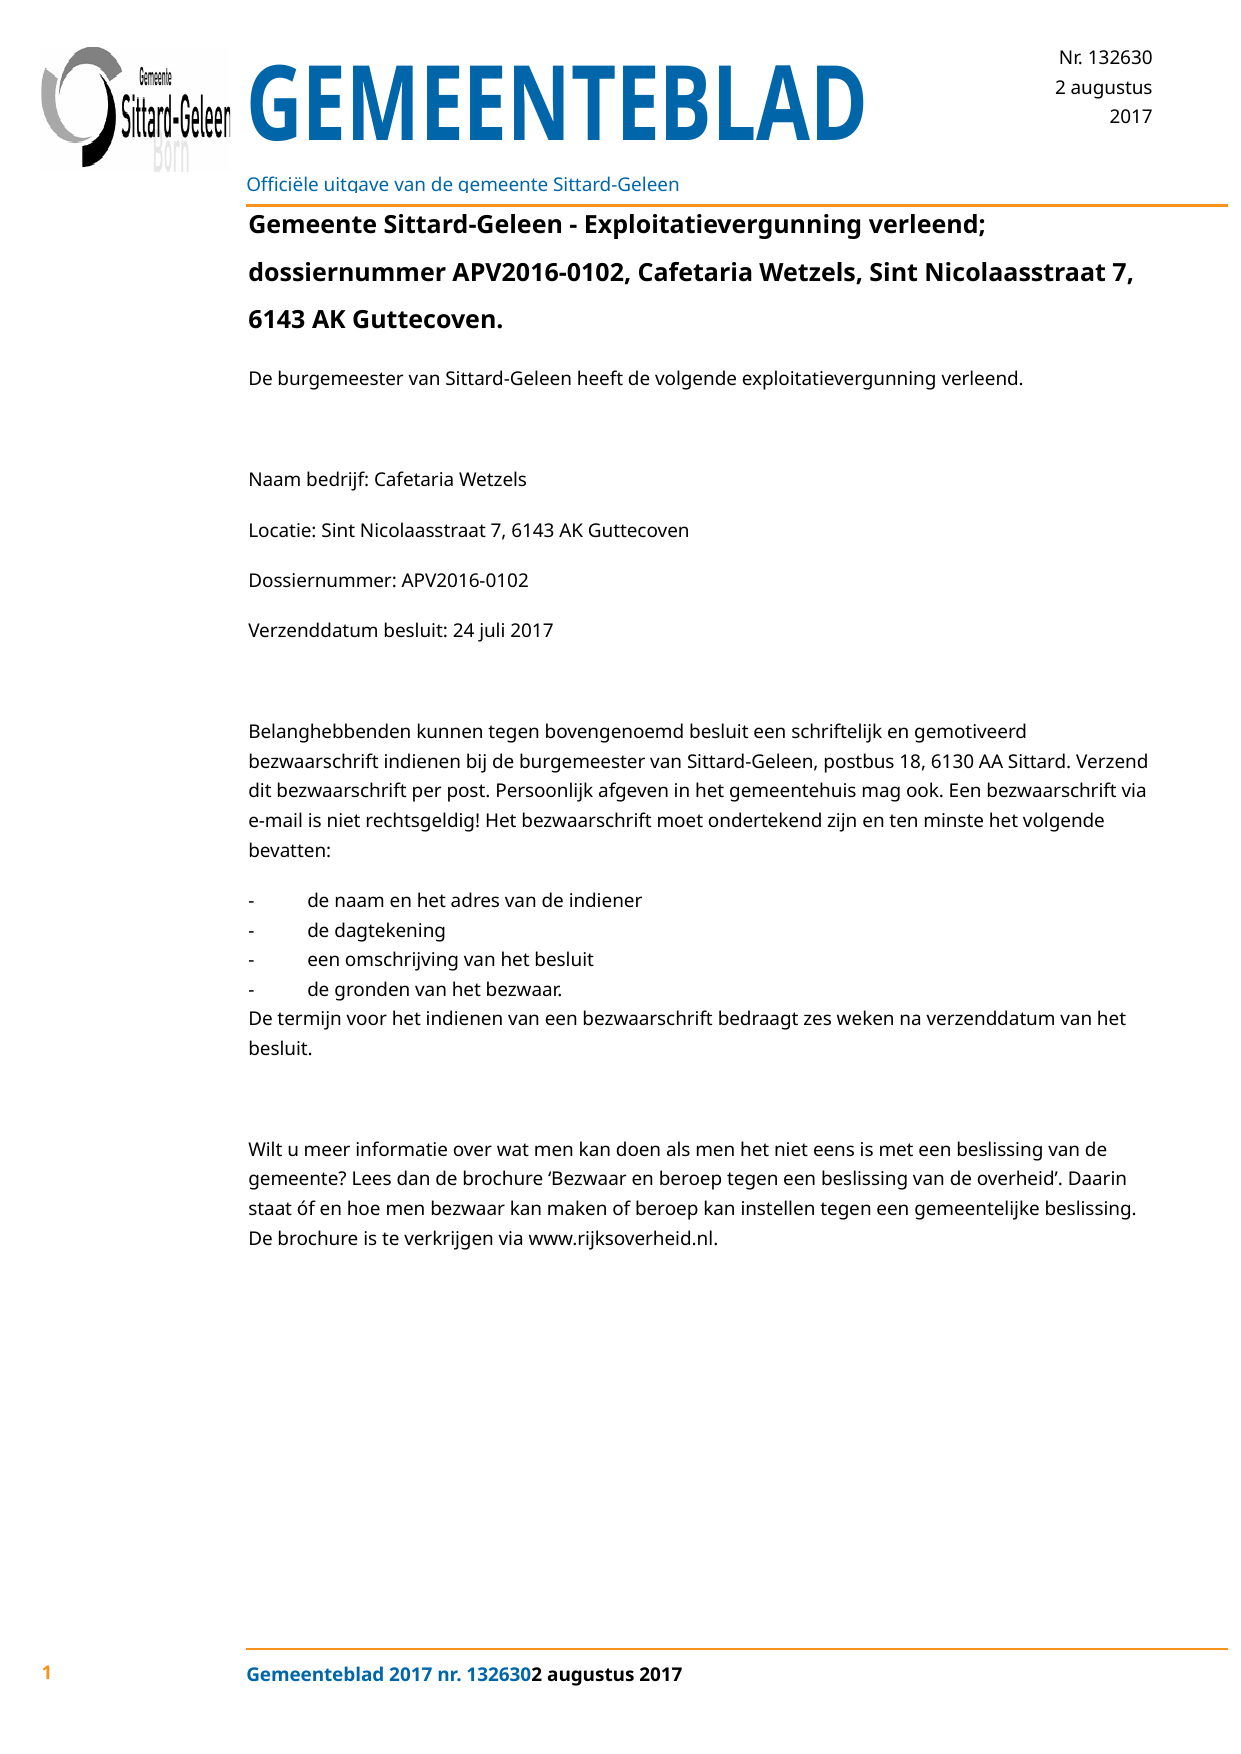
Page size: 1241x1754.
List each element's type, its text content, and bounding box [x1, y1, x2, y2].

text Belanghebbenden kunnen tegen bovengenoemd besluit een schriftelijk en gemotiveerd bezwaarschrift indienen bij de burgemeester van Sittard-Geleen, postbus 18, 6130 AA Sittard. Verzend dit bezwaarschrift per post. Persoonlijk afgeven in het gemeentehuis mag ook. Een bezwaarschrift via e-mail is niet rechtsgeldig! Het bezwaarschrift moet ondertekend zijn en ten minste het volgende bevatten: [248, 718, 1152, 862]
text Wilt u meer informatie over wat men kan doen als men het niet eens is met een beslissing van de gemeente? Lees dan de brochure ‘Bezwaar en beroep tegen een beslissing van de overheid’. Daarin staat óf en hoe men bezwaar kan maken of beroep kan instellen tegen een gemeentelijke beslissing. De brochure is te verkrijgen via www.rijksoverheid.nl. [248, 1136, 1152, 1250]
text Locatie: Sint Nicolaasstraat 7, 6143 AK Guttecoven [248, 517, 1152, 542]
list de gronden van het bezwaar. [248, 976, 1152, 1002]
list de dagtekening [248, 917, 1152, 942]
list een omschrijving van het besluit [248, 946, 1152, 972]
text Dossiernummer: APV2016-0102 [248, 567, 1152, 593]
list de naam en het adres van de indiener [248, 887, 1152, 913]
picture [41, 47, 231, 172]
text De burgemeester van Sittard-Geleen heeft de volgende exploitatievergunning verleend. [248, 366, 1152, 391]
text Verzenddatum besluit: 24 juli 2017 [248, 618, 1152, 643]
text Naam bedrijf: Cafetaria Wetzels [248, 466, 1152, 492]
text Gemeente Sittard-Geleen - Exploitatievergunning verleend; dossiernummer APV2016-0102, Cafetaria Wetzels, Sint Nicolaasstraat 7, 6143 AK Guttecoven. [248, 207, 1152, 336]
text De termijn voor het indienen van een bezwaarschrift bedraagt zes weken na verzenddatum van het besluit. [248, 1006, 1152, 1061]
